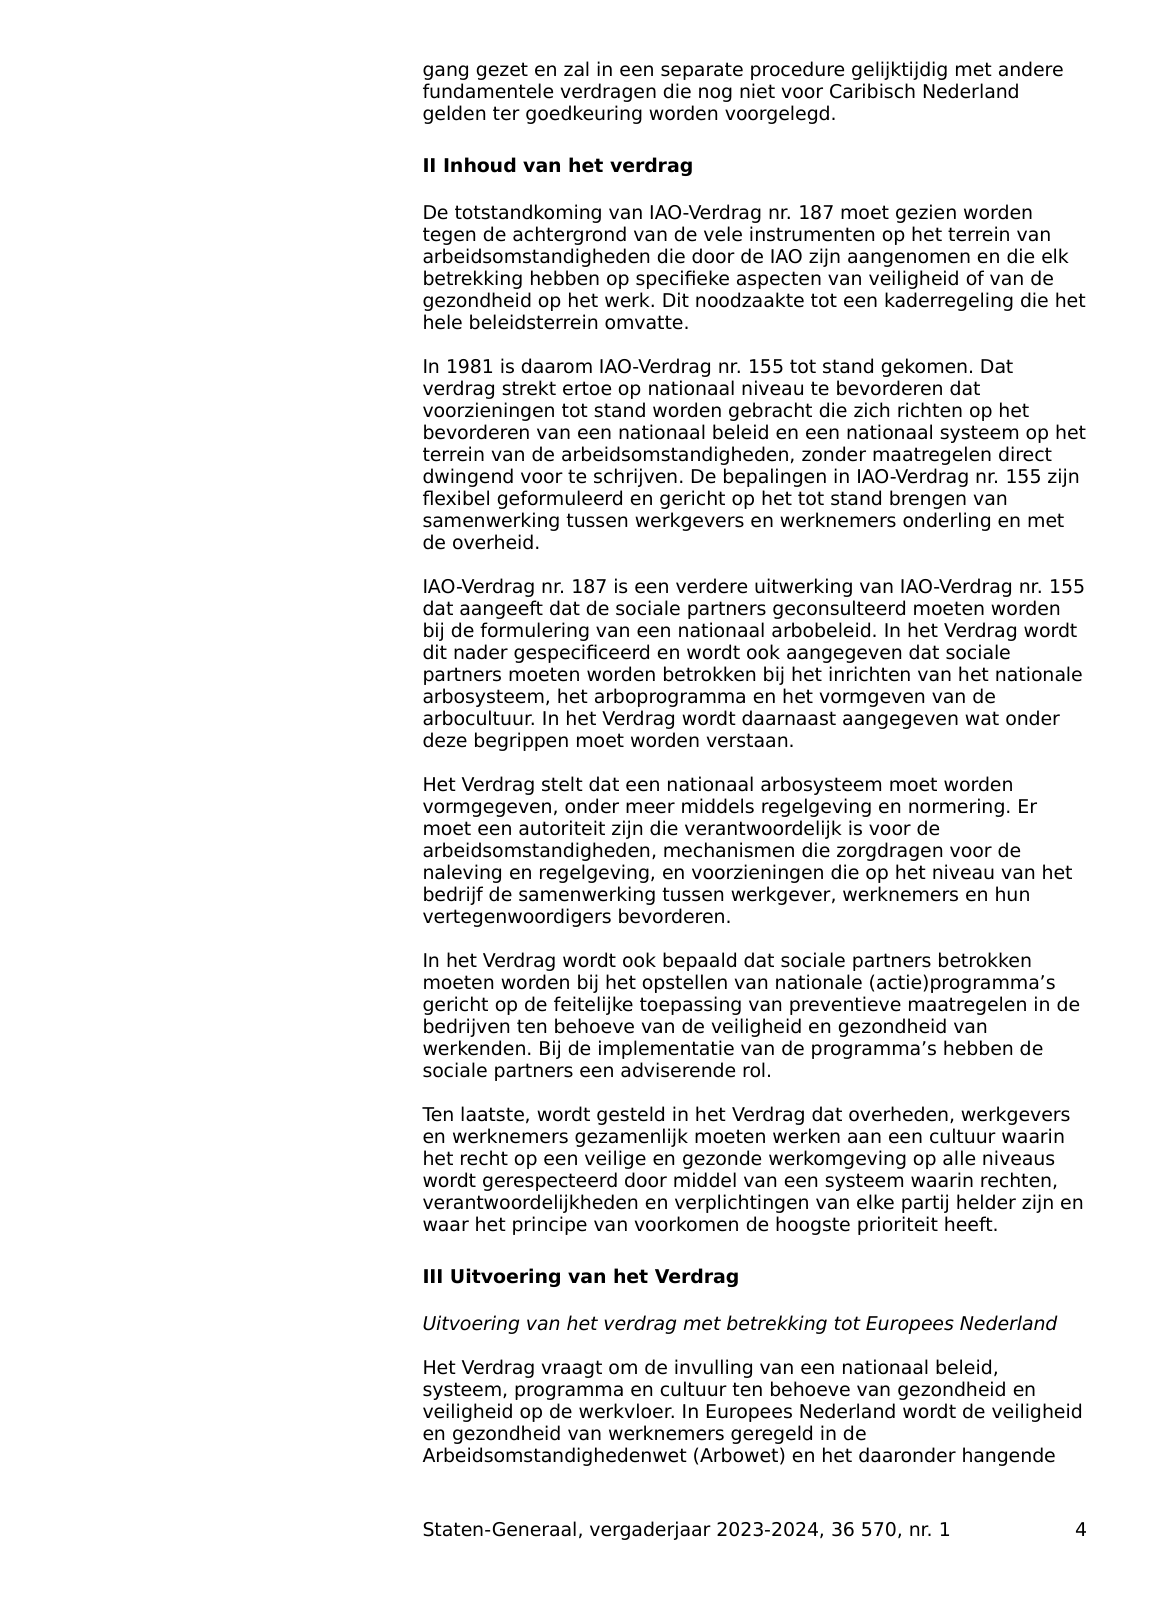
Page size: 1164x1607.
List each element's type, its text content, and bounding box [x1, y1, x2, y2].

subtitle Uitvoering van het verdrag met betrekking tot Europees Nederland [422, 1313, 1087, 1335]
subtitle II Inhoud van het verdrag [422, 155, 1087, 177]
text In het Verdrag wordt ook bepaald dat sociale partners betrokken moeten worden bij het opstellen van nationale (actie)programma’s gericht op de feitelijke toepassing van preventieve maatregelen in de bedrijven ten behoeve van de veiligheid en gezondheid van werkenden. Bij de implementatie van de programma’s hebben de sociale partners een adviserende rol. [422, 950, 1087, 1082]
text IAO-Verdrag nr. 187 is een verdere uitwerking van IAO-Verdrag nr. 155 dat aangeeft dat de sociale partners geconsulteerd moeten worden bij de formulering van een nationaal arbobeleid. In het Verdrag wordt dit nader gespecificeerd en wordt ook aangegeven dat sociale partners moeten worden betrokken bij het inrichten van het nationale arbosysteem, het arboprogramma en het vormgeven van de arbocultuur. In het Verdrag wordt daarnaast aangegeven wat onder deze begrippen moet worden verstaan. [422, 576, 1087, 752]
text gang gezet en zal in een separate procedure gelijktijdig met andere fundamentele verdragen die nog niet voor Caribisch Nederland gelden ter goedkeuring worden voorgelegd. [422, 59, 1087, 125]
subtitle III Uitvoering van het Verdrag [422, 1266, 1087, 1288]
text Het Verdrag vraagt om de invulling van een nationaal beleid, systeem, programma en cultuur ten behoeve van gezondheid en veiligheid op de werkvloer. In Europees Nederland wordt de veiligheid en gezondheid van werknemers geregeld in de Arbeidsomstandighedenwet (Arbowet) en het daaronder hangende [422, 1357, 1087, 1467]
text In 1981 is daarom IAO-Verdrag nr. 155 tot stand gekomen. Dat verdrag strekt ertoe op nationaal niveau te bevorderen dat voorzieningen tot stand worden gebracht die zich richten op het bevorderen van een nationaal beleid en een nationaal systeem op het terrein van de arbeidsomstandigheden, zonder maatregelen direct dwingend voor te schrijven. De bepalingen in IAO-Verdrag nr. 155 zijn flexibel geformuleerd en gericht op het tot stand brengen van samenwerking tussen werkgevers en werknemers onderling en met de overheid. [422, 356, 1087, 554]
text Het Verdrag stelt dat een nationaal arbosysteem moet worden vormgegeven, onder meer middels regelgeving en normering. Er moet een autoriteit zijn die verantwoordelijk is voor de arbeidsomstandigheden, mechanismen die zorgdragen voor de naleving en regelgeving, en voorzieningen die op het niveau van het bedrijf de samenwerking tussen werkgever, werknemers en hun vertegenwoordigers bevorderen. [422, 774, 1087, 928]
text Ten laatste, wordt gesteld in het Verdrag dat overheden, werkgevers en werknemers gezamenlijk moeten werken aan een cultuur waarin het recht op een veilige en gezonde werkomgeving op alle niveaus wordt gerespecteerd door middel van een systeem waarin rechten, verantwoordelijkheden en verplichtingen van elke partij helder zijn en waar het principe van voorkomen de hoogste prioriteit heeft. [422, 1104, 1087, 1236]
text De totstandkoming van IAO-Verdrag nr. 187 moet gezien worden tegen de achtergrond van de vele instrumenten op het terrein van arbeidsomstandigheden die door de IAO zijn aangenomen en die elk betrekking hebben op specifieke aspecten van veiligheid of van de gezondheid op het werk. Dit noodzaakte tot een kaderregeling die het hele beleidsterrein omvatte. [422, 202, 1087, 334]
